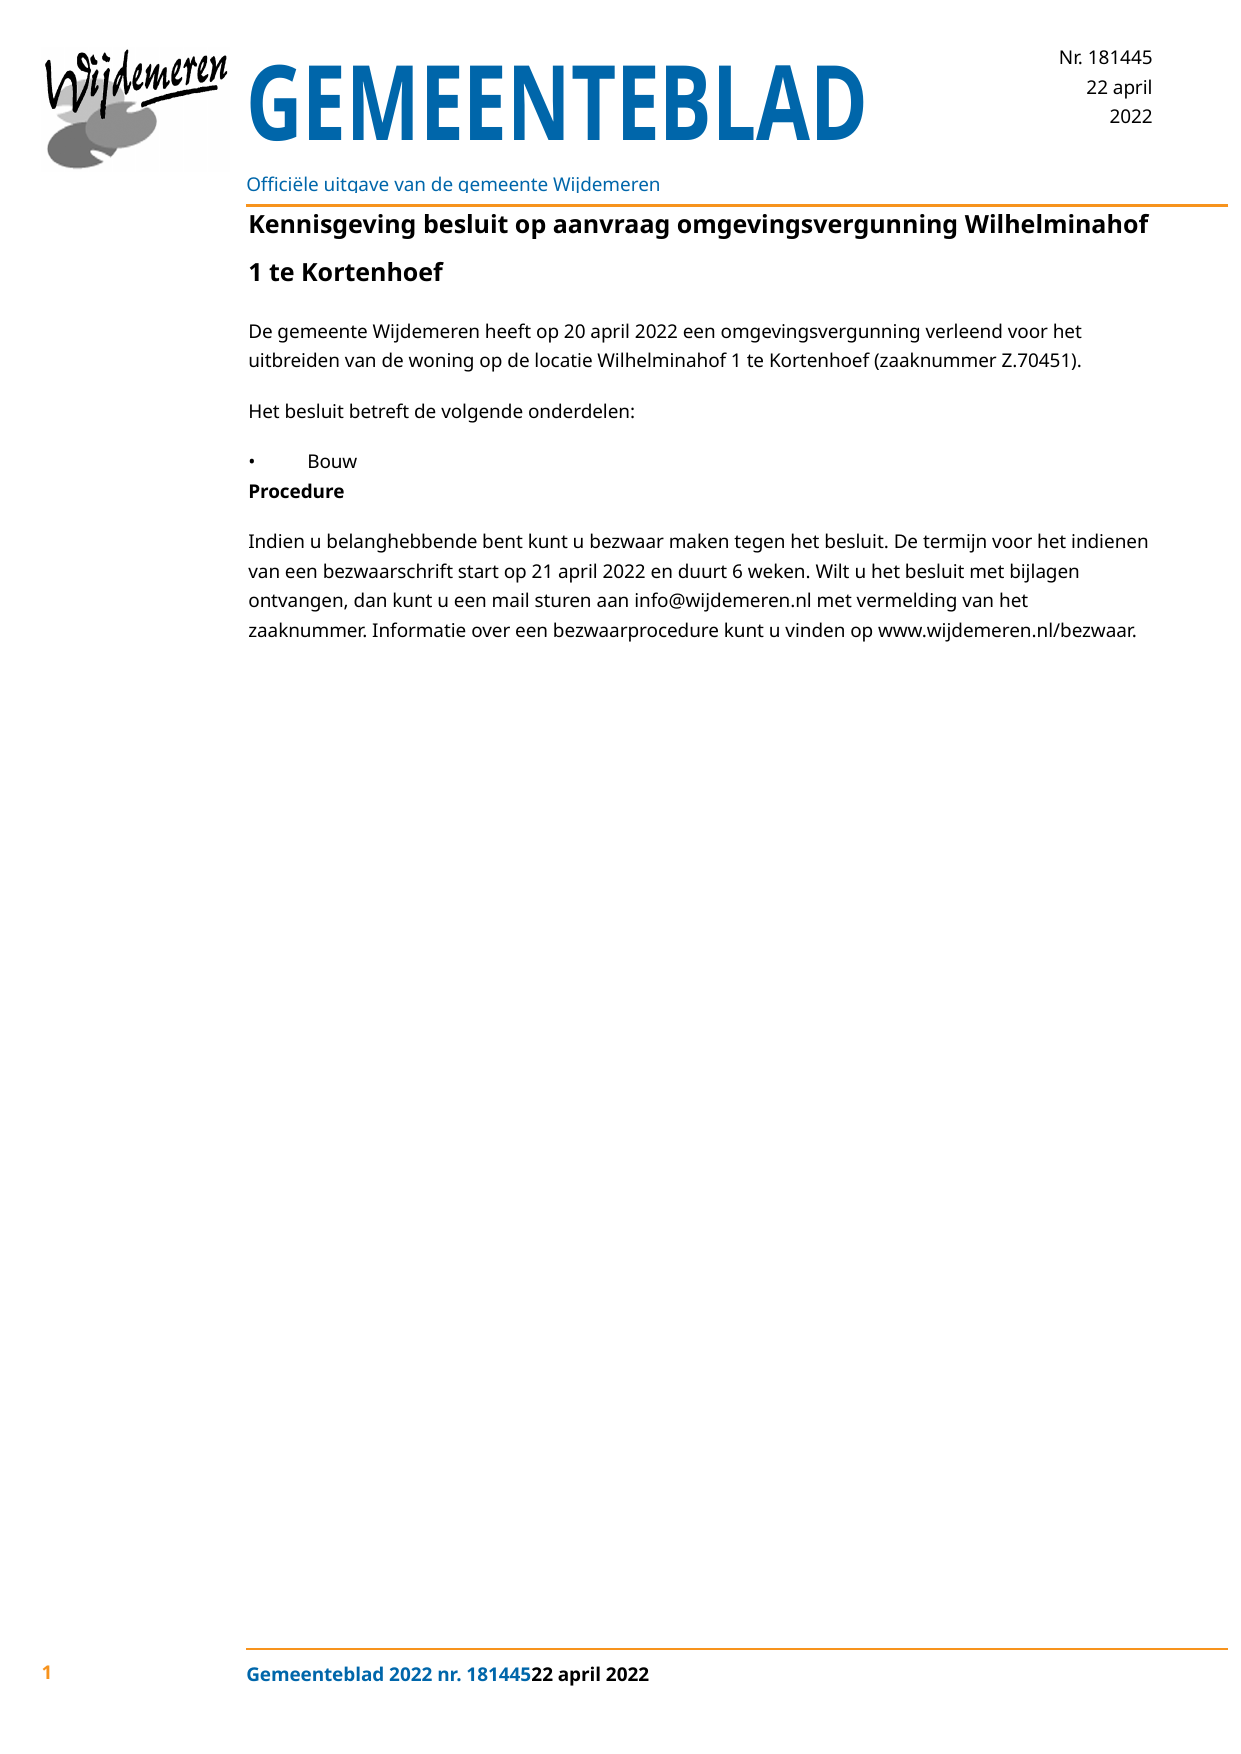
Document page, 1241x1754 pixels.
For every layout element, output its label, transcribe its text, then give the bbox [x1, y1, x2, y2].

picture [41, 47, 231, 172]
list Bouw [248, 448, 1152, 474]
text Het besluit betreft de volgende onderdelen: [248, 398, 1152, 424]
text Indien u belanghebbende bent kunt u bezwaar maken tegen het besluit. De termijn voor het indienen van een bezwaarschrift start op 21 april 2022 en duurt 6 weken. Wilt u het besluit met bijlagen ontvangen, dan kunt u een mail sturen aan info@wijdemeren.nl met vermelding van het zaaknummer. Informatie over een bezwaarprocedure kunt u vinden op www.wijdemeren.nl/bezwaar. [248, 528, 1152, 643]
text Kennisgeving besluit op aanvraag omgevingsvergunning Wilhelminahof 1 te Kortenhoef [248, 207, 1152, 288]
text Procedure [248, 478, 1152, 504]
text De gemeente Wijdemeren heeft op 20 april 2022 een omgevingsvergunning verleend voor het uitbreiden van de woning op de locatie Wilhelminahof 1 te Kortenhoef (zaaknummer Z.70451). [248, 318, 1152, 373]
